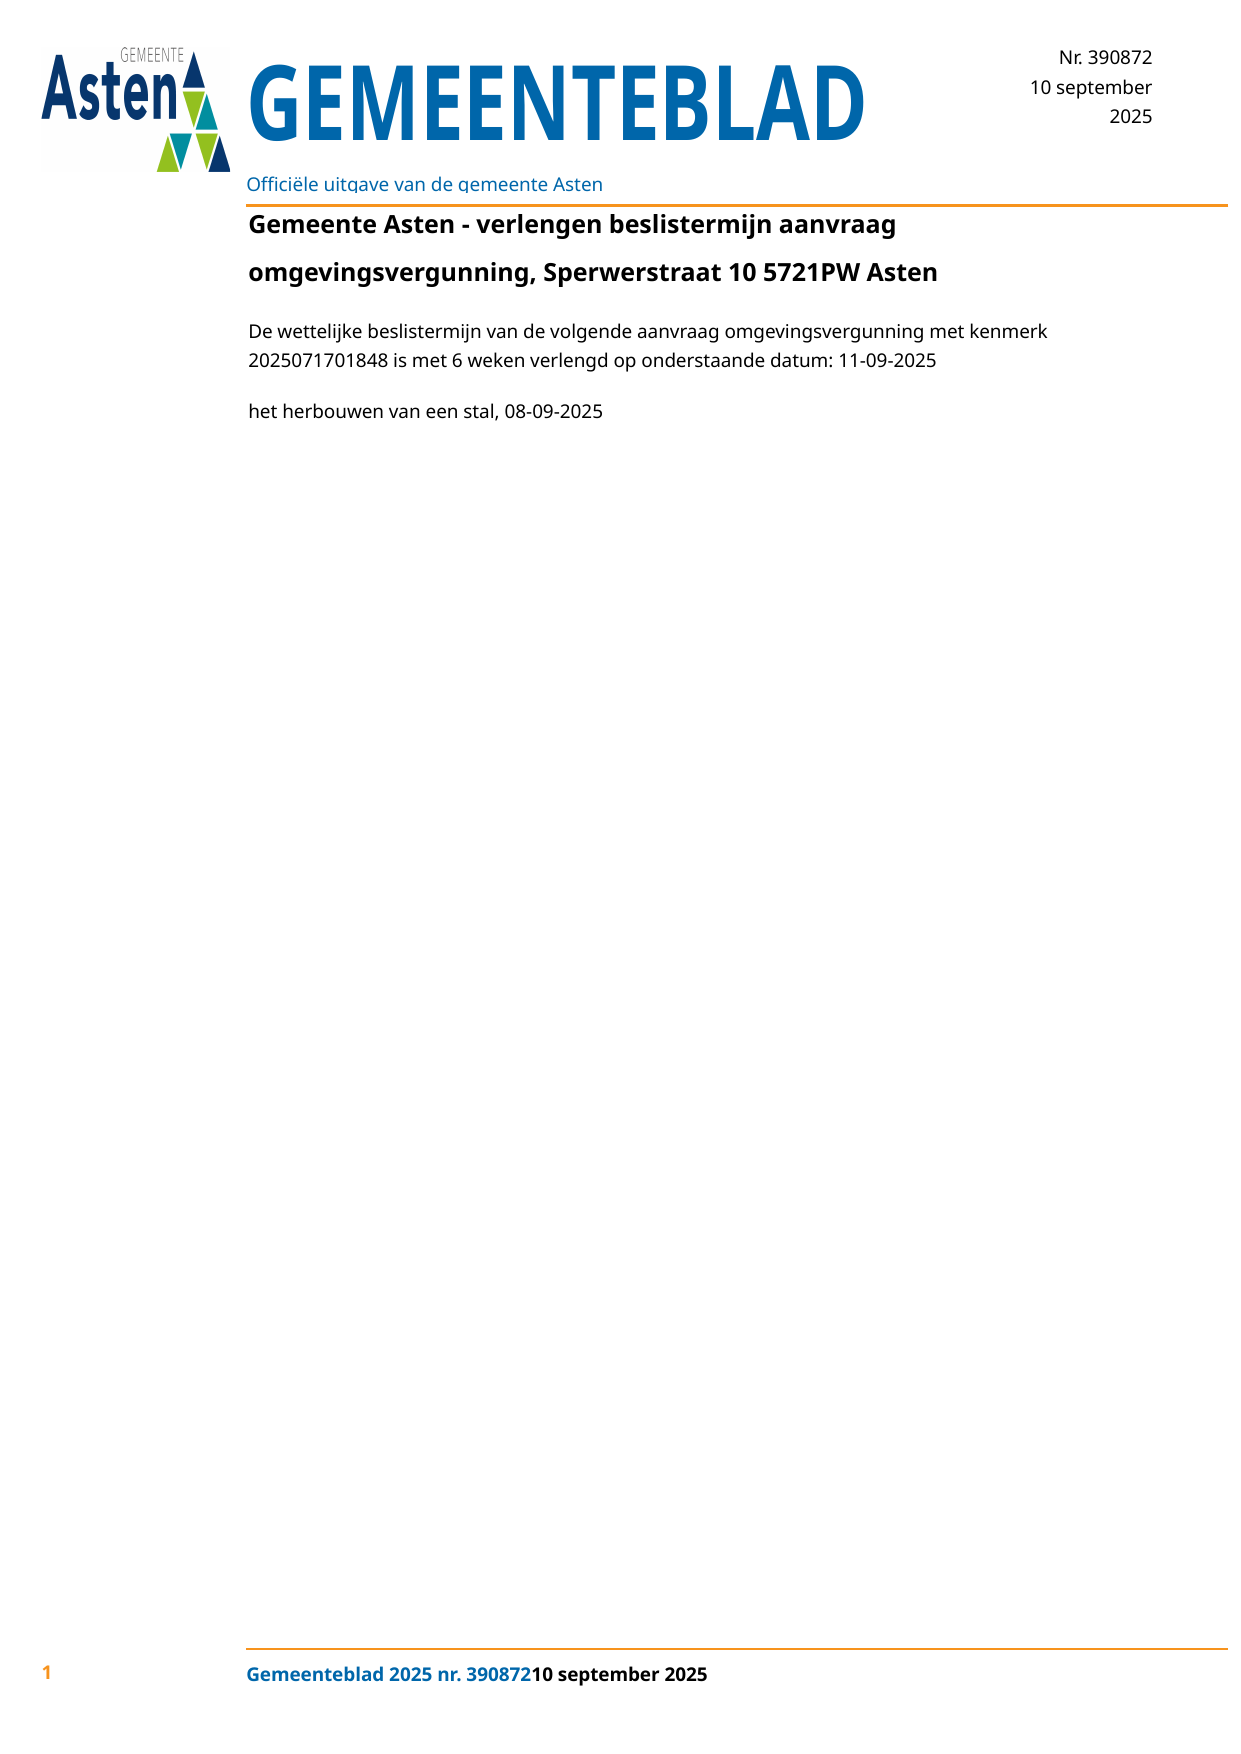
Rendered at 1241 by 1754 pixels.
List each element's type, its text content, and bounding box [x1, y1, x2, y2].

text het herbouwen van een stal, 08-09-2025 [248, 398, 1152, 424]
picture [41, 47, 231, 172]
text De wettelijke beslistermijn van de volgende aanvraag omgevingsvergunning met kenmerk 2025071701848 is met 6 weken verlengd op onderstaande datum: 11-09-2025 [248, 318, 1152, 373]
text Gemeente Asten - verlengen beslistermijn aanvraag omgevingsvergunning, Sperwerstraat 10 5721PW Asten [248, 207, 1152, 288]
